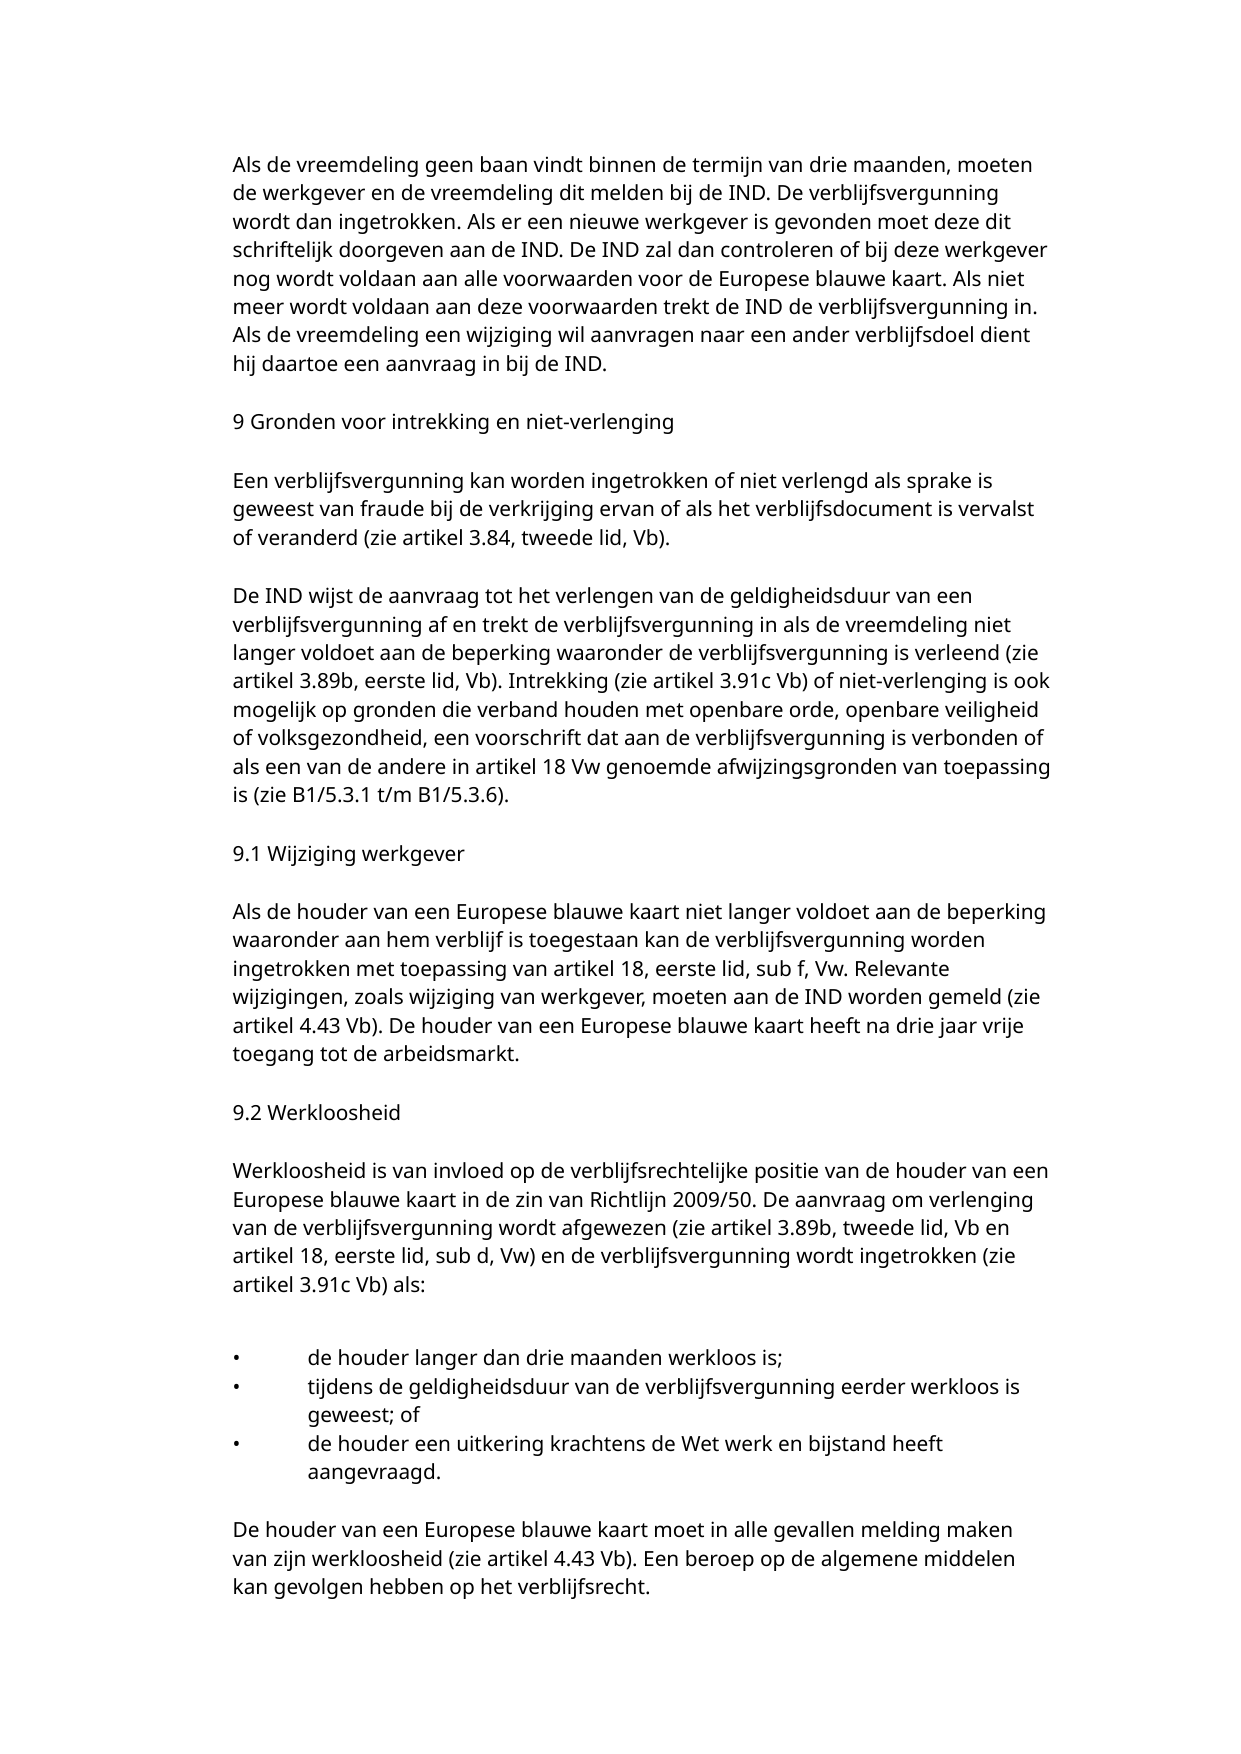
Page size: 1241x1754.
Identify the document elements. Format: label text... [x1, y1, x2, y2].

list tijdens de geldigheidsduur van de verblijfsvergunning eerder werkloos is geweest; of [232, 1372, 1053, 1429]
subtitle 9.1 Wijziging werkgever [232, 839, 1053, 867]
text De houder van een Europese blauwe kaart moet in alle gevallen melding maken van zijn werkloosheid (zie artikel 4.43 Vb). Een beroep op de algemene middelen kan gevolgen hebben op het verblijfsrecht. [232, 1516, 1053, 1601]
subtitle 9 Gronden voor intrekking en niet-verlenging [232, 407, 1053, 436]
text Als de houder van een Europese blauwe kaart niet langer voldoet aan de beperking waaronder aan hem verblijf is toegestaan kan de verblijfsvergunning worden ingetrokken met toepassing van artikel 18, eerste lid, sub f, Vw. Relevante wijzigingen, zoals wijziging van werkgever, moeten aan de IND worden gemeld (zie artikel 4.43 Vb). De houder van een Europese blauwe kaart heeft na drie jaar vrije toegang tot de arbeidsmarkt. [232, 897, 1053, 1068]
text De IND wijst de aanvraag tot het verlengen van de geldigheidsduur van een verblijfsvergunning af en trekt de verblijfsvergunning in als de vreemdeling niet langer voldoet aan de beperking waaronder de verblijfsvergunning is verleend (zie artikel 3.89b, eerste lid, Vb). Intrekking (zie artikel 3.91c Vb) of niet-verlenging is ook mogelijk op gronden die verband houden met openbare orde, openbare veiligheid of volksgezondheid, een voorschrift dat aan de verblijfsvergunning is verbonden of als een van de andere in artikel 18 Vw genoemde afwijzingsgronden van toepassing is (zie B1/5.3.1 t/m B1/5.3.6). [232, 581, 1053, 809]
list de houder een uitkering krachtens de Wet werk en bijstand heeft aangevraagd. [232, 1429, 1053, 1486]
subtitle 9.2 Werkloosheid [232, 1098, 1053, 1126]
text Werkloosheid is van invloed op de verblijfsrechtelijke positie van de houder van een Europese blauwe kaart in de zin van Richtlijn 2009/50. De aanvraag om verlenging van de verblijfsvergunning wordt afgewezen (zie artikel 3.89b, tweede lid, Vb en artikel 18, eerste lid, sub d, Vw) en de verblijfsvergunning wordt ingetrokken (zie artikel 3.91c Vb) als: [232, 1156, 1053, 1298]
list de houder langer dan drie maanden werkloos is; [232, 1343, 1053, 1372]
text Als de vreemdeling geen baan vindt binnen de termijn van drie maanden, moeten de werkgever en de vreemdeling dit melden bij de IND. De verblijfsvergunning wordt dan ingetrokken. Als er een nieuwe werkgever is gevonden moet deze dit schriftelijk doorgeven aan de IND. De IND zal dan controleren of bij deze werkgever nog wordt voldaan aan alle voorwaarden voor de Europese blauwe kaart. Als niet meer wordt voldaan aan deze voorwaarden trekt de IND de verblijfsvergunning in. Als de vreemdeling een wijziging wil aanvragen naar een ander verblijfsdoel dient hij daartoe een aanvraag in bij de IND. [232, 150, 1053, 377]
text Een verblijfsvergunning kan worden ingetrokken of niet verlengd als sprake is geweest van fraude bij de verkrijging ervan of als het verblijfsdocument is vervalst of veranderd (zie artikel 3.84, tweede lid, Vb). [232, 466, 1053, 551]
